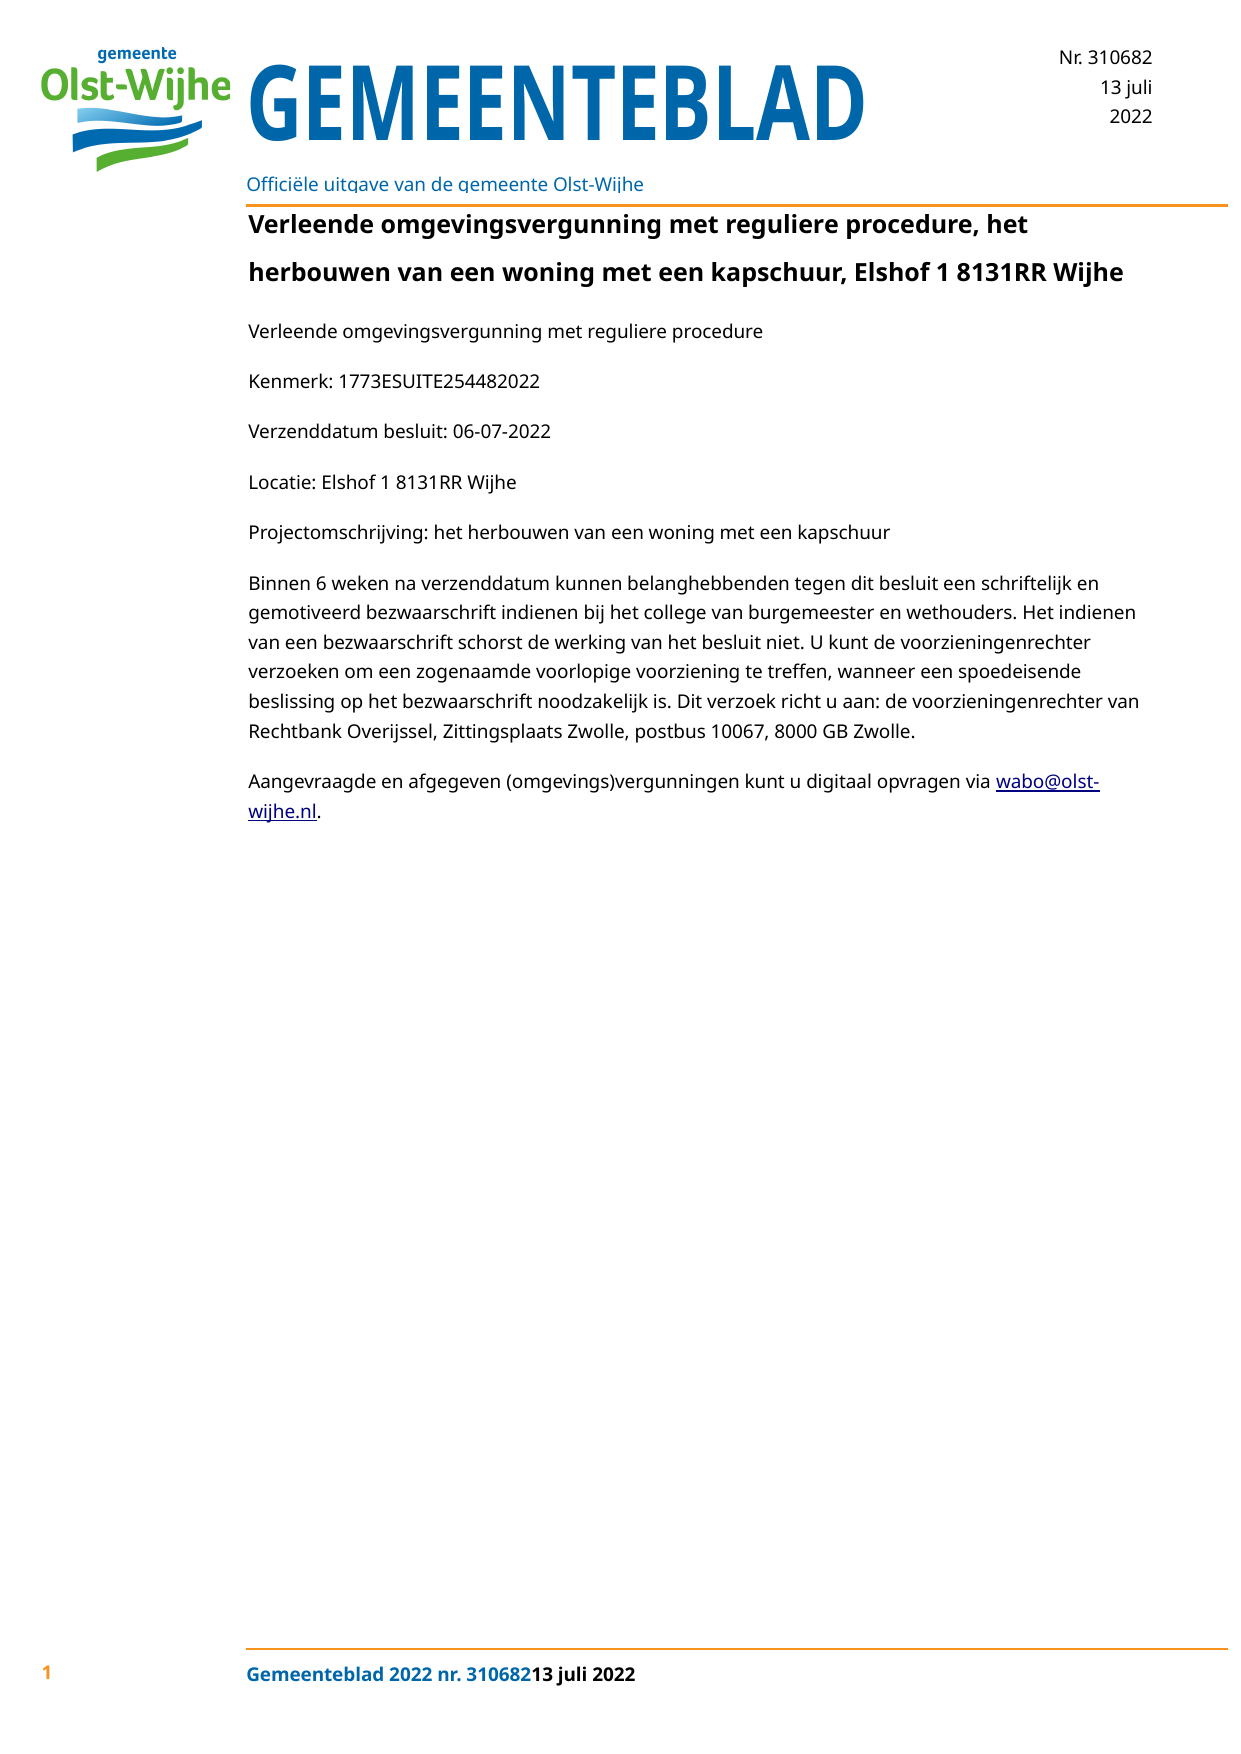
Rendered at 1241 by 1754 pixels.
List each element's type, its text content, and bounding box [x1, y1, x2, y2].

text Verzenddatum besluit: 06-07-2022 [248, 419, 1152, 444]
text Projectomschrijving: het herbouwen van een woning met een kapschuur [248, 519, 1152, 545]
text Binnen 6 weken na verzenddatum kunnen belanghebbenden tegen dit besluit een schriftelijk en gemotiveerd bezwaarschrift indienen bij het college van burgemeester en wethouders. Het indienen van een bezwaarschrift schorst de werking van het besluit niet. U kunt de voorzieningenrechter verzoeken om een zogenaamde voorlopige voorziening te treffen, wanneer een spoedeisende beslissing op het bezwaarschrift noodzakelijk is. Dit verzoek richt u aan: de voorzieningenrechter van Rechtbank Overijssel, Zittingsplaats Zwolle, postbus 10067, 8000 GB Zwolle. [248, 570, 1152, 744]
text Verleende omgevingsvergunning met reguliere procedure, het herbouwen van een woning met een kapschuur, Elshof 1 8131RR Wijhe [248, 207, 1152, 288]
text Verleende omgevingsvergunning met reguliere procedure [248, 318, 1152, 344]
picture [41, 47, 231, 172]
text Locatie: Elshof 1 8131RR Wijhe [248, 469, 1152, 495]
text Kenmerk: 1773ESUITE254482022 [248, 368, 1152, 394]
text Aangevraagde en afgegeven (omgevings)vergunningen kunt u digitaal opvragen via wabo@olst-wijhe.nl. [248, 768, 1152, 824]
